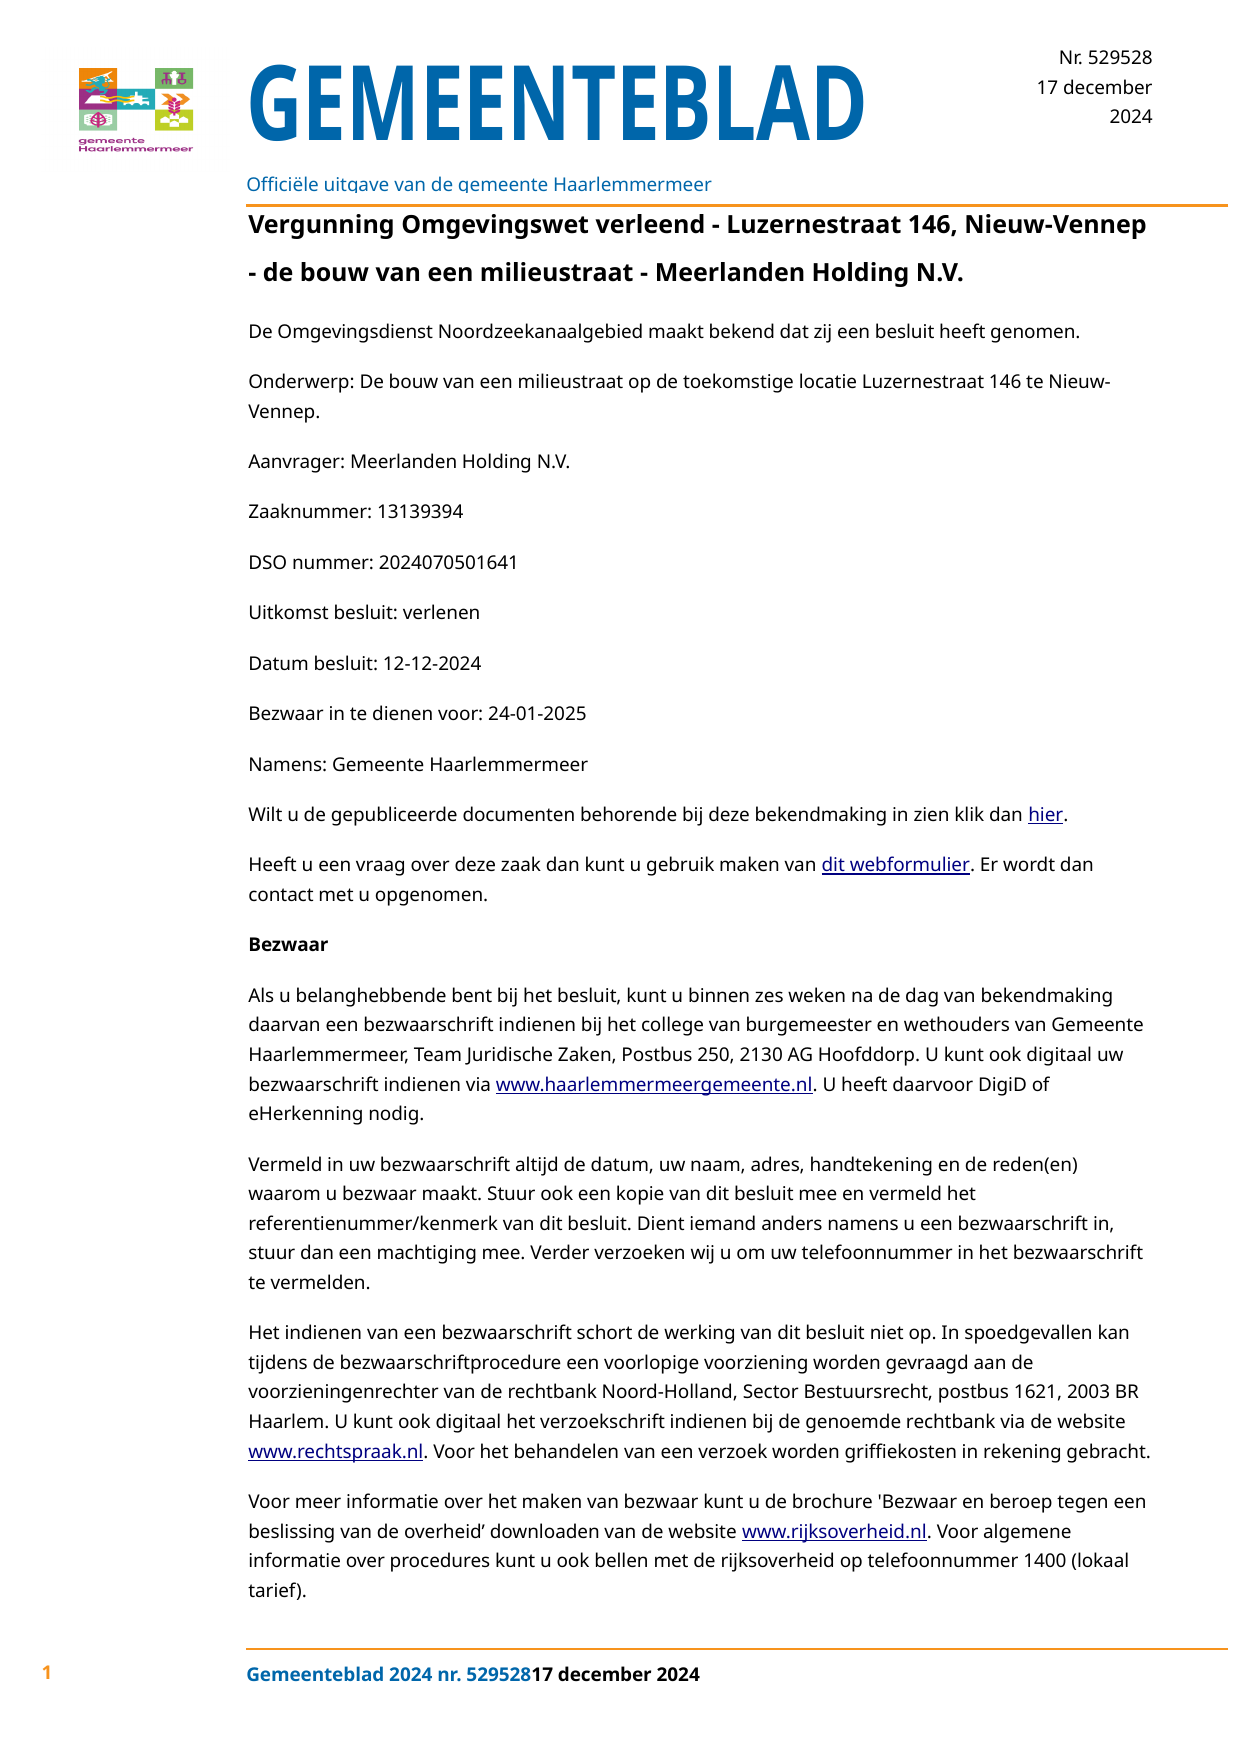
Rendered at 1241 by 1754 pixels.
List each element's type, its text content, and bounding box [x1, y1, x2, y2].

text Als u belanghebbende bent bij het besluit, kunt u binnen zes weken na de dag van bekendmaking daarvan een bezwaarschrift indienen bij het college van burgemeester en wethouders van Gemeente Haarlemmermeer, Team Juridische Zaken, Postbus 250, 2130 AG Hoofddorp. U kunt ook digitaal uw bezwaarschrift indienen via www.haarlemmermeergemeente.nl. U heeft daarvoor DigiD of eHerkenning nodig. [248, 982, 1152, 1126]
text Uitkomst besluit: verlenen [248, 599, 1152, 625]
text Bezwaar in te dienen voor: 24-01-2025 [248, 700, 1152, 726]
text Voor meer informatie over het maken van bezwaar kunt u de brochure 'Bezwaar en beroep tegen een beslissing van de overheid’ downloaden van de website www.rijksoverheid.nl. Voor algemene informatie over procedures kunt u ook bellen met de rijksoverheid op telefoonnummer 1400 (lokaal tarief). [248, 1488, 1152, 1603]
text Vermeld in uw bezwaarschrift altijd de datum, uw naam, adres, handtekening en de reden(en) waarom u bezwaar maakt. Stuur ook een kopie van dit besluit mee en vermeld het referentienummer/kenmerk van dit besluit. Dient iemand anders namens u een bezwaarschrift in, stuur dan een machtiging mee. Verder verzoeken wij u om uw telefoonnummer in het bezwaarschrift te vermelden. [248, 1151, 1152, 1295]
text DSO nummer: 2024070501641 [248, 549, 1152, 575]
text Het indienen van een bezwaarschrift schort de werking van dit besluit niet op. In spoedgevallen kan tijdens de bezwaarschriftprocedure een voorlopige voorziening worden gevraagd aan de voorzieningenrechter van de rechtbank Noord-Holland, Sector Bestuursrecht, postbus 1621, 2003 BR Haarlem. U kunt ook digitaal het verzoekschrift indienen bij de genoemde rechtbank via de website www.rechtspraak.nl. Voor het behandelen van een verzoek worden griffiekosten in rekening gebracht. [248, 1319, 1152, 1464]
text Heeft u een vraag over deze zaak dan kunt u gebruik maken van dit webformulier. Er wordt dan contact met u opgenomen. [248, 852, 1152, 907]
text De Omgevingsdienst Noordzeekanaalgebied maakt bekend dat zij een besluit heeft genomen. [248, 318, 1152, 344]
text Vergunning Omgevingswet verleend - Luzernestraat 146, Nieuw-Vennep - de bouw van een milieustraat - Meerlanden Holding N.V. [248, 207, 1152, 288]
text Bezwaar [248, 932, 1152, 957]
text Onderwerp: De bouw van een milieustraat op de toekomstige locatie Luzernestraat 146 te Nieuw-Vennep. [248, 368, 1152, 424]
text Aanvrager: Meerlanden Holding N.V. [248, 448, 1152, 474]
text Zaaknummer: 13139394 [248, 499, 1152, 524]
text Wilt u de gepubliceerde documenten behorende bij deze bekendmaking in zien klik dan hier. [248, 801, 1152, 827]
picture [41, 47, 231, 172]
text Namens: Gemeente Haarlemmermeer [248, 751, 1152, 777]
text Datum besluit: 12-12-2024 [248, 650, 1152, 676]
